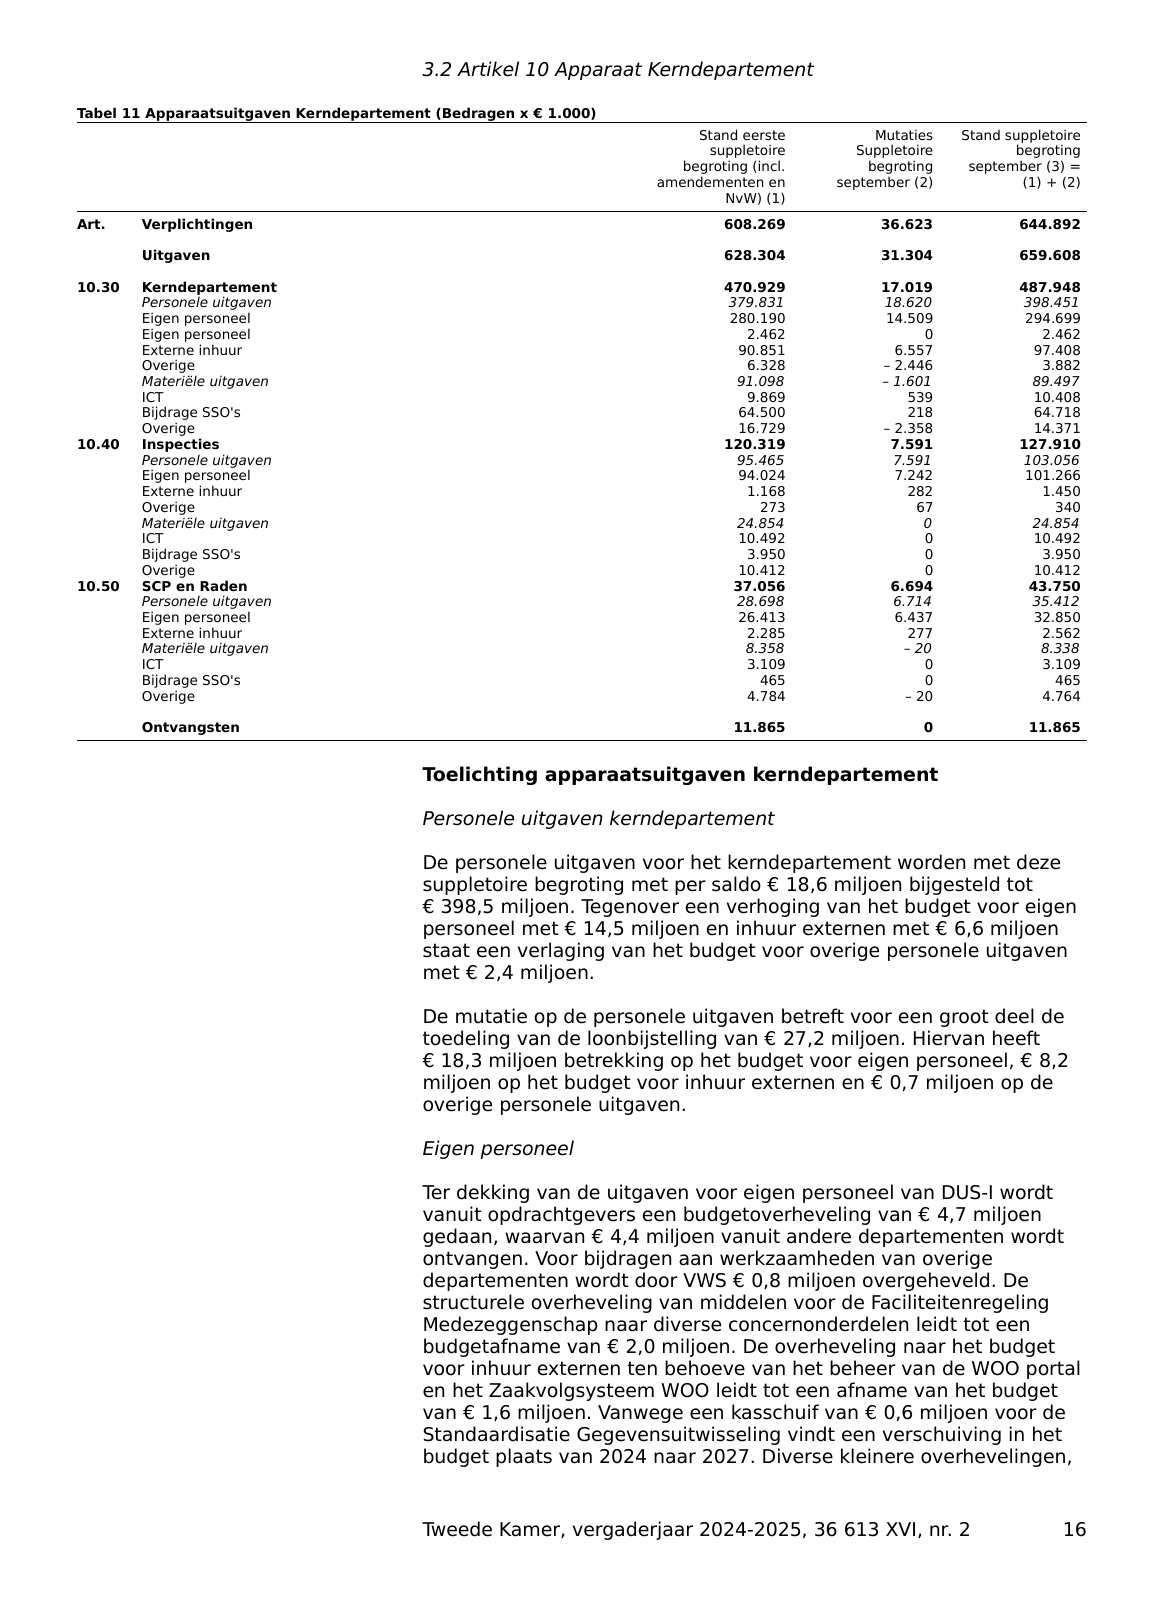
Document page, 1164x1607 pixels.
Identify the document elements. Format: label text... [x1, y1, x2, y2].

table_cell 280.190 [644, 311, 791, 327]
table_cell 2.462 [939, 327, 1087, 342]
table_cell Overige [136, 500, 644, 515]
table_cell 31.304 [791, 248, 939, 264]
table_cell 0 [791, 531, 939, 547]
table_cell [77, 673, 136, 688]
table_cell [136, 123, 644, 211]
table_cell [77, 123, 136, 211]
table_cell 90.851 [644, 343, 791, 358]
table_cell 4.764 [939, 689, 1087, 704]
table_cell 97.408 [939, 343, 1087, 358]
table_cell 659.608 [939, 248, 1087, 264]
table_cell 9.869 [644, 390, 791, 405]
table_cell 17.019 [791, 280, 939, 295]
table_cell [77, 563, 136, 578]
table_cell 18.620 [791, 295, 939, 311]
table_cell [77, 421, 136, 437]
table_cell ICT [136, 390, 644, 405]
table_cell [136, 264, 644, 279]
table_cell Mutaties Suppletoire begroting september (2) [791, 123, 939, 211]
table_cell 7.591 [791, 453, 939, 468]
table_cell 24.854 [939, 515, 1087, 531]
table_cell Materiële uitgaven [136, 641, 644, 657]
table_cell [939, 264, 1087, 279]
table_cell 16.729 [644, 421, 791, 437]
table_cell Bijdrage SSO's [136, 673, 644, 688]
table_cell [644, 704, 791, 720]
table_cell [791, 264, 939, 279]
table_cell 2.462 [644, 327, 791, 342]
table_cell Stand eerste suppletoire begroting (incl. amendementen en NvW) (1) [644, 123, 791, 211]
table_cell 64.500 [644, 405, 791, 421]
table_cell Materiële uitgaven [136, 515, 644, 531]
table_cell 0 [791, 515, 939, 531]
table_cell 6.437 [791, 610, 939, 626]
table_cell Art. [77, 212, 136, 232]
table_cell 0 [791, 720, 939, 740]
subtitle Personele uitgaven kerndepartement [422, 808, 1087, 830]
table_cell 6.714 [791, 594, 939, 610]
table_header Tabel 11 Apparaatsuitgaven Kerndepartement (Bedragen x € 1.000) [77, 106, 1087, 122]
table_cell Personele uitgaven [136, 453, 644, 468]
table_cell Eigen personeel [136, 311, 644, 327]
table_cell 43.750 [939, 578, 1087, 594]
table_cell – 1.601 [791, 374, 939, 389]
table_cell 273 [644, 500, 791, 515]
table_cell Externe inhuur [136, 343, 644, 358]
table_cell 294.699 [939, 311, 1087, 327]
table_cell [136, 704, 644, 720]
table_cell 10.408 [939, 390, 1087, 405]
table_cell Overige [136, 358, 644, 374]
table_cell 539 [791, 390, 939, 405]
table_cell 465 [939, 673, 1087, 688]
table_cell – 20 [791, 689, 939, 704]
table_cell – 2.358 [791, 421, 939, 437]
table_cell [77, 641, 136, 657]
table_cell 14.371 [939, 421, 1087, 437]
table_cell [644, 232, 791, 248]
table_cell ICT [136, 531, 644, 547]
table_cell [77, 343, 136, 358]
table_cell 465 [644, 673, 791, 688]
table_cell 6.328 [644, 358, 791, 374]
text De mutatie op de personele uitgaven betreft voor een groot deel de toedeling van de loonbijstelling van € 27,2 miljoen. Hiervan heeft € 18,3 miljoen betrekking op het budget voor eigen personeel, € 8,2 miljoen op het budget voor inhuur externen en € 0,7 miljoen op de overige personele uitgaven. [422, 1006, 1087, 1116]
table_cell – 2.446 [791, 358, 939, 374]
table_cell [77, 311, 136, 327]
table_cell 10.50 [77, 578, 136, 594]
table_cell 10.412 [644, 563, 791, 578]
table_cell 101.266 [939, 468, 1087, 484]
table_cell 8.338 [939, 641, 1087, 657]
table_cell 398.451 [939, 295, 1087, 311]
table_cell [77, 720, 136, 740]
subtitle Toelichting apparaatsuitgaven kerndepartement [422, 763, 1087, 786]
table_cell [77, 547, 136, 563]
table_cell 10.492 [939, 531, 1087, 547]
table_cell 644.892 [939, 212, 1087, 232]
table_cell 0 [791, 673, 939, 688]
table_cell [77, 405, 136, 421]
table_cell 7.242 [791, 468, 939, 484]
table_cell 2.285 [644, 626, 791, 641]
table_cell 24.854 [644, 515, 791, 531]
table_cell – 20 [791, 641, 939, 657]
table_cell 608.269 [644, 212, 791, 232]
table_cell 11.865 [644, 720, 791, 740]
table_cell 3.950 [644, 547, 791, 563]
table_cell 3.109 [644, 657, 791, 673]
table_cell 120.319 [644, 437, 791, 452]
table_cell [77, 453, 136, 468]
table_cell [77, 358, 136, 374]
table_cell Personele uitgaven [136, 594, 644, 610]
table_cell [136, 232, 644, 248]
table_cell 64.718 [939, 405, 1087, 421]
table_cell [77, 232, 136, 248]
table_cell [77, 295, 136, 311]
table_cell [791, 232, 939, 248]
table_cell 218 [791, 405, 939, 421]
table_cell 37.056 [644, 578, 791, 594]
table_cell [77, 327, 136, 342]
table_cell 10.492 [644, 531, 791, 547]
table_cell Kerndepartement [136, 280, 644, 295]
table_cell Eigen personeel [136, 327, 644, 342]
table_cell 8.358 [644, 641, 791, 657]
table_cell Externe inhuur [136, 626, 644, 641]
table_cell 10.30 [77, 280, 136, 295]
table_cell 4.784 [644, 689, 791, 704]
table_cell 470.929 [644, 280, 791, 295]
table_cell 10.40 [77, 437, 136, 452]
table_cell [77, 264, 136, 279]
table_cell Stand suppletoire begroting september (3) = (1) + (2) [939, 123, 1087, 211]
table_cell [77, 689, 136, 704]
table_cell 3.950 [939, 547, 1087, 563]
table_cell 0 [791, 563, 939, 578]
text Ter dekking van de uitgaven voor eigen personeel van DUS-I wordt vanuit opdrachtgevers een budgetoverheveling van € 4,7 miljoen gedaan, waarvan € 4,4 miljoen vanuit andere departementen wordt ontvangen. Voor bijdragen aan werkzaamheden van overige departementen wordt door VWS € 0,8 miljoen overgeheveld. De structurele overheveling van middelen voor de Faciliteitenregeling Medezeggenschap naar diverse concernonderdelen leidt tot een budgetafname van € 2,0 miljoen. De overheveling naar het budget voor inhuur externen ten behoeve van het beheer van de WOO portal en het Zaakvolgsysteem WOO leidt tot een afname van het budget van € 1,6 miljoen. Vanwege een kasschuif van € 0,6 miljoen voor de Standaardisatie Gegevensuitwisseling vindt een verschuiving in het budget plaats van 2024 naar 2027. Diverse kleinere overhevelingen, [422, 1182, 1087, 1468]
table_cell [77, 515, 136, 531]
table_cell [77, 657, 136, 673]
table_cell [77, 468, 136, 484]
table_cell SCP en Raden [136, 578, 644, 594]
table_cell [939, 704, 1087, 720]
table_cell 35.412 [939, 594, 1087, 610]
table_cell 0 [791, 657, 939, 673]
text De personele uitgaven voor het kerndepartement worden met deze suppletoire begroting met per saldo € 18,6 miljoen bĳgesteld tot € 398,5 miljoen. Tegenover een verhoging van het budget voor eigen personeel met € 14,5 miljoen en inhuur externen met € 6,6 miljoen staat een verlaging van het budget voor overige personele uitgaven met € 2,4 miljoen. [422, 852, 1087, 984]
subtitle Eigen personeel [422, 1138, 1087, 1160]
table_cell 11.865 [939, 720, 1087, 740]
table_cell [77, 531, 136, 547]
table_cell 95.465 [644, 453, 791, 468]
table_cell 1.450 [939, 484, 1087, 500]
table_cell 487.948 [939, 280, 1087, 295]
table_cell [77, 610, 136, 626]
table_cell Bijdrage SSO's [136, 405, 644, 421]
table_cell ICT [136, 657, 644, 673]
table_cell [77, 484, 136, 500]
table_cell 89.497 [939, 374, 1087, 389]
table_cell Externe inhuur [136, 484, 644, 500]
table_cell 379.831 [644, 295, 791, 311]
table_cell 2.562 [939, 626, 1087, 641]
table_cell 0 [791, 327, 939, 342]
table_cell [77, 374, 136, 389]
table_cell 26.413 [644, 610, 791, 626]
table_cell Overige [136, 563, 644, 578]
table_cell 67 [791, 500, 939, 515]
table_cell 282 [791, 484, 939, 500]
table_cell Bijdrage SSO's [136, 547, 644, 563]
table_cell Overige [136, 689, 644, 704]
table_cell Eigen personeel [136, 468, 644, 484]
table_cell [77, 390, 136, 405]
table_cell 10.412 [939, 563, 1087, 578]
table_cell [77, 248, 136, 264]
table_cell [939, 232, 1087, 248]
table_cell 28.698 [644, 594, 791, 610]
table_cell [77, 626, 136, 641]
table_cell 6.694 [791, 578, 939, 594]
subtitle 3.2 Artikel 10 Apparaat Kerndepartement [422, 59, 1087, 81]
table_cell Eigen personeel [136, 610, 644, 626]
table_cell 6.557 [791, 343, 939, 358]
table_cell Materiële uitgaven [136, 374, 644, 389]
table_cell 94.024 [644, 468, 791, 484]
table_cell 103.056 [939, 453, 1087, 468]
table_cell [77, 500, 136, 515]
table_cell Personele uitgaven [136, 295, 644, 311]
table_cell 36.623 [791, 212, 939, 232]
table_cell 14.509 [791, 311, 939, 327]
table_cell 340 [939, 500, 1087, 515]
table_cell Inspecties [136, 437, 644, 452]
table_cell Ontvangsten [136, 720, 644, 740]
table_cell 3.109 [939, 657, 1087, 673]
table_cell [77, 704, 136, 720]
table_cell 32.850 [939, 610, 1087, 626]
table_cell [791, 704, 939, 720]
table_cell 91.098 [644, 374, 791, 389]
table_cell [644, 264, 791, 279]
table_cell Overige [136, 421, 644, 437]
table_cell 277 [791, 626, 939, 641]
table_cell [77, 594, 136, 610]
table_cell 7.591 [791, 437, 939, 452]
table_cell 1.168 [644, 484, 791, 500]
table_cell 0 [791, 547, 939, 563]
table_cell 127.910 [939, 437, 1087, 452]
table_cell Verplichtingen [136, 212, 644, 232]
table_cell 628.304 [644, 248, 791, 264]
table_cell Uitgaven [136, 248, 644, 264]
table_cell 3.882 [939, 358, 1087, 374]
